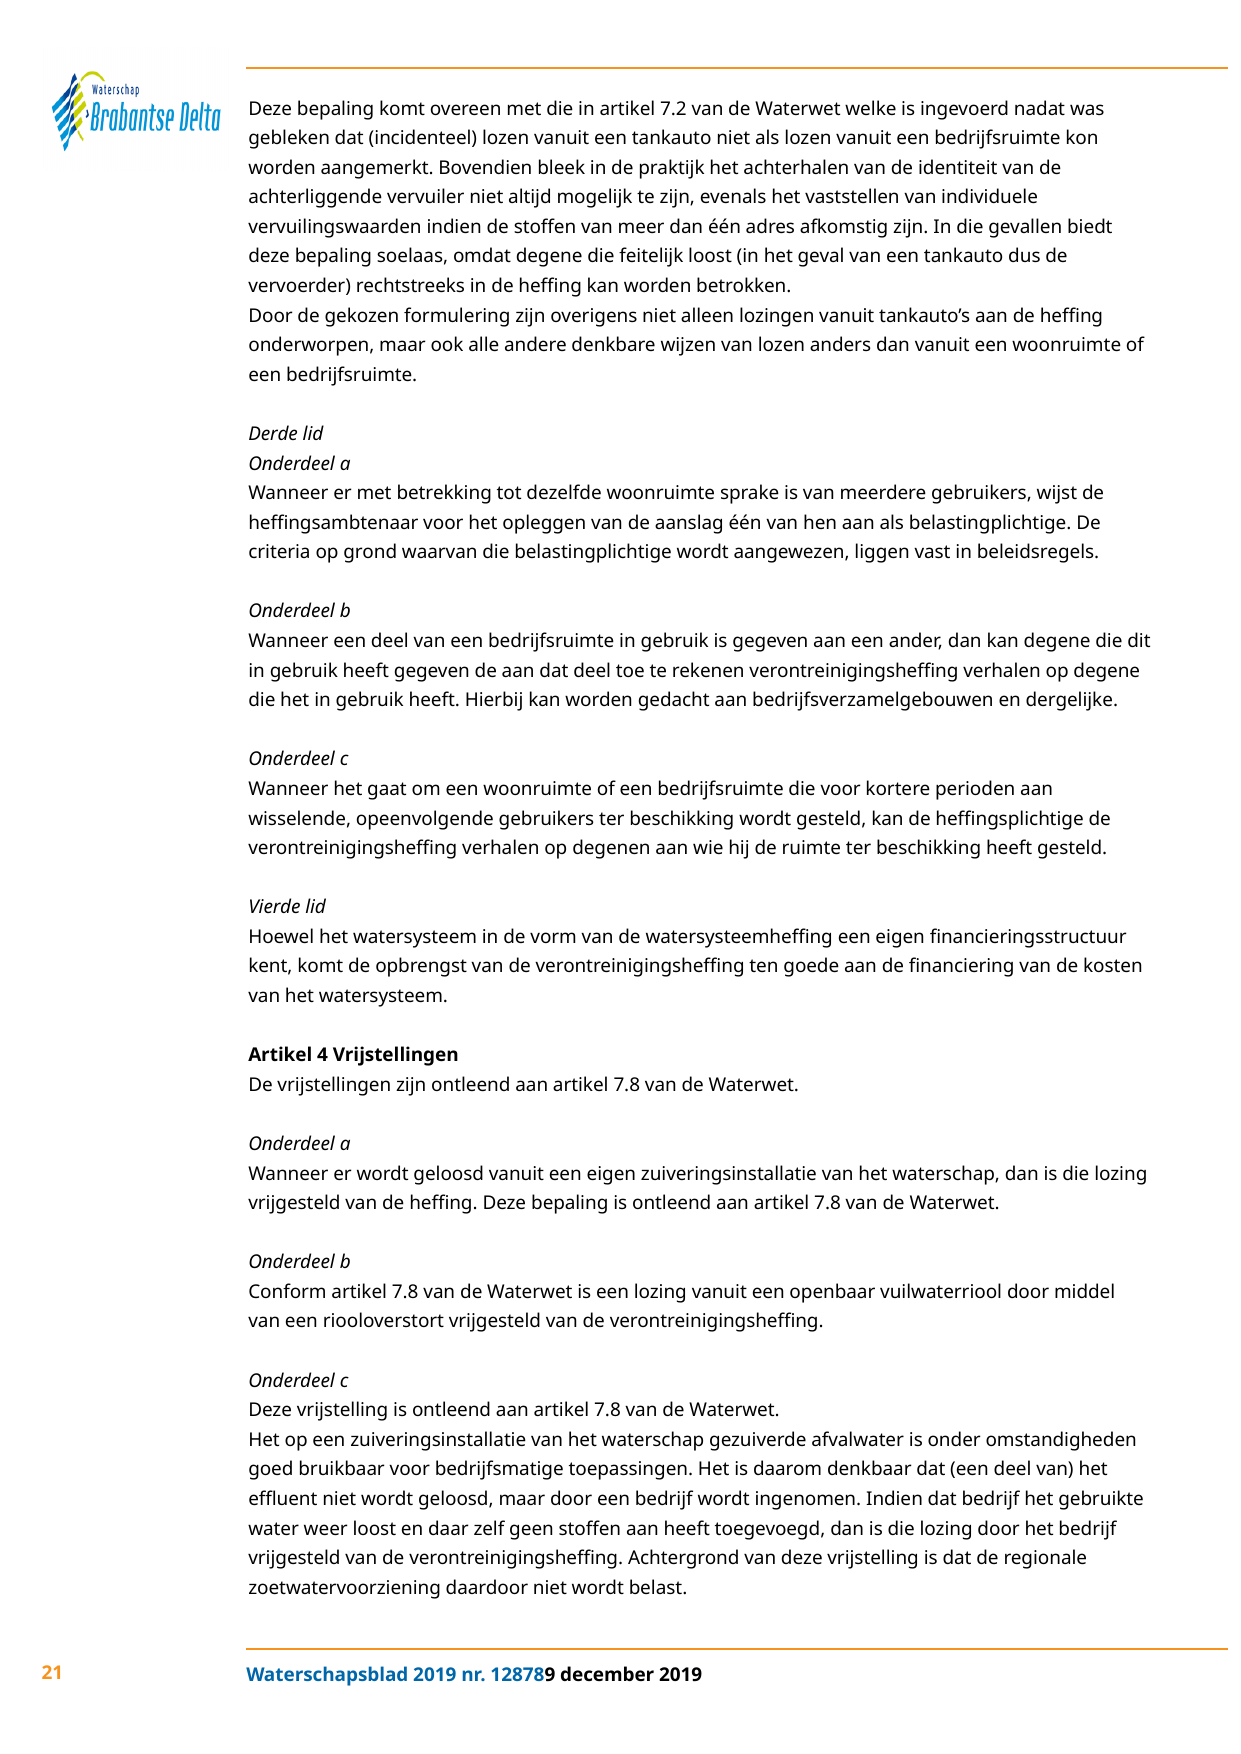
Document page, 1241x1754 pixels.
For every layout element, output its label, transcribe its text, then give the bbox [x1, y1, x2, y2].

text Hoewel het watersysteem in de vorm van de watersysteemheffing een eigen financieringsstructuur kent, komt de opbrengst van de verontreinigingsheffing ten goede aan de financiering van de kosten van het watersysteem. [248, 923, 1152, 1008]
text Derde lid [248, 420, 1152, 446]
text Deze bepaling komt overeen met die in artikel 7.2 van de Waterwet welke is ingevoerd nadat was gebleken dat (incidenteel) lozen vanuit een tankauto niet als lozen vanuit een bedrijfsruimte kon worden aangemerkt. Bovendien bleek in de praktijk het achterhalen van de identiteit van de achterliggende vervuiler niet altijd mogelijk te zijn, evenals het vaststellen van individuele vervuilingswaarden indien de stoffen van meer dan één adres afkomstig zijn. In die gevallen biedt deze bepaling soelaas, omdat degene die feitelijk loost (in het geval van een tankauto dus de vervoerder) rechtstreeks in de heffing kan worden betrokken. [248, 95, 1152, 298]
text Wanneer het gaat om een woonruimte of een bedrijfsruimte die voor kortere perioden aan wisselende, opeenvolgende gebruikers ter beschikking wordt gesteld, kan de heffingsplichtige de verontreinigingsheffing verhalen op degenen aan wie hij de ruimte ter beschikking heeft gesteld. [248, 775, 1152, 860]
text Vierde lid [248, 893, 1152, 919]
text Het op een zuiveringsinstallatie van het waterschap gezuiverde afvalwater is onder omstandigheden goed bruikbaar voor bedrijfsmatige toepassingen. Het is daarom denkbaar dat (een deel van) het effluent niet wordt geloosd, maar door een bedrijf wordt ingenomen. Indien dat bedrijf het gebruikte water weer loost en daar zelf geen stoffen aan heeft toegevoegd, dan is die lozing door het bedrijf vrijgesteld van de verontreinigingsheffing. Achtergrond van deze vrijstelling is dat de regionale zoetwatervoorziening daardoor niet wordt belast. [248, 1426, 1152, 1600]
picture [41, 47, 231, 172]
text Onderdeel a [248, 450, 1152, 476]
text De vrijstellingen zijn ontleend aan artikel 7.8 van de Waterwet. [248, 1071, 1152, 1097]
text Onderdeel b [248, 598, 1152, 623]
text Wanneer er met betrekking tot dezelfde woonruimte sprake is van meerdere gebruikers, wijst de heffingsambtenaar voor het opleggen van de aanslag één van hen aan als belastingplichtige. De criteria op grond waarvan die belastingplichtige wordt aangewezen, liggen vast in beleidsregels. [248, 479, 1152, 564]
text Deze vrijstelling is ontleend aan artikel 7.8 van de Waterwet. [248, 1396, 1152, 1422]
text Door de gekozen formulering zijn overigens niet alleen lozingen vanuit tankauto’s aan de heffing onderworpen, maar ook alle andere denkbare wijzen van lozen anders dan vanuit een woonruimte of een bedrijfsruimte. [248, 302, 1152, 387]
text Onderdeel c [248, 1367, 1152, 1393]
text Wanneer een deel van een bedrijfsruimte in gebruik is gegeven aan een ander, dan kan degene die dit in gebruik heeft gegeven de aan dat deel toe te rekenen verontreinigingsheffing verhalen op degene die het in gebruik heeft. Hierbij kan worden gedacht aan bedrijfsverzamelgebouwen en dergelijke. [248, 627, 1152, 712]
text Artikel 4 Vrijstellingen [248, 1041, 1152, 1067]
text Onderdeel c [248, 746, 1152, 771]
text Wanneer er wordt geloosd vanuit een eigen zuiveringsinstallatie van het waterschap, dan is die lozing vrijgesteld van de heffing. Deze bepaling is ontleend aan artikel 7.8 van de Waterwet. [248, 1160, 1152, 1215]
text Conform artikel 7.8 van de Waterwet is een lozing vanuit een openbaar vuilwaterriool door middel van een riooloverstort vrijgesteld van de verontreinigingsheffing. [248, 1278, 1152, 1333]
text Onderdeel b [248, 1248, 1152, 1274]
text Onderdeel a [248, 1130, 1152, 1156]
